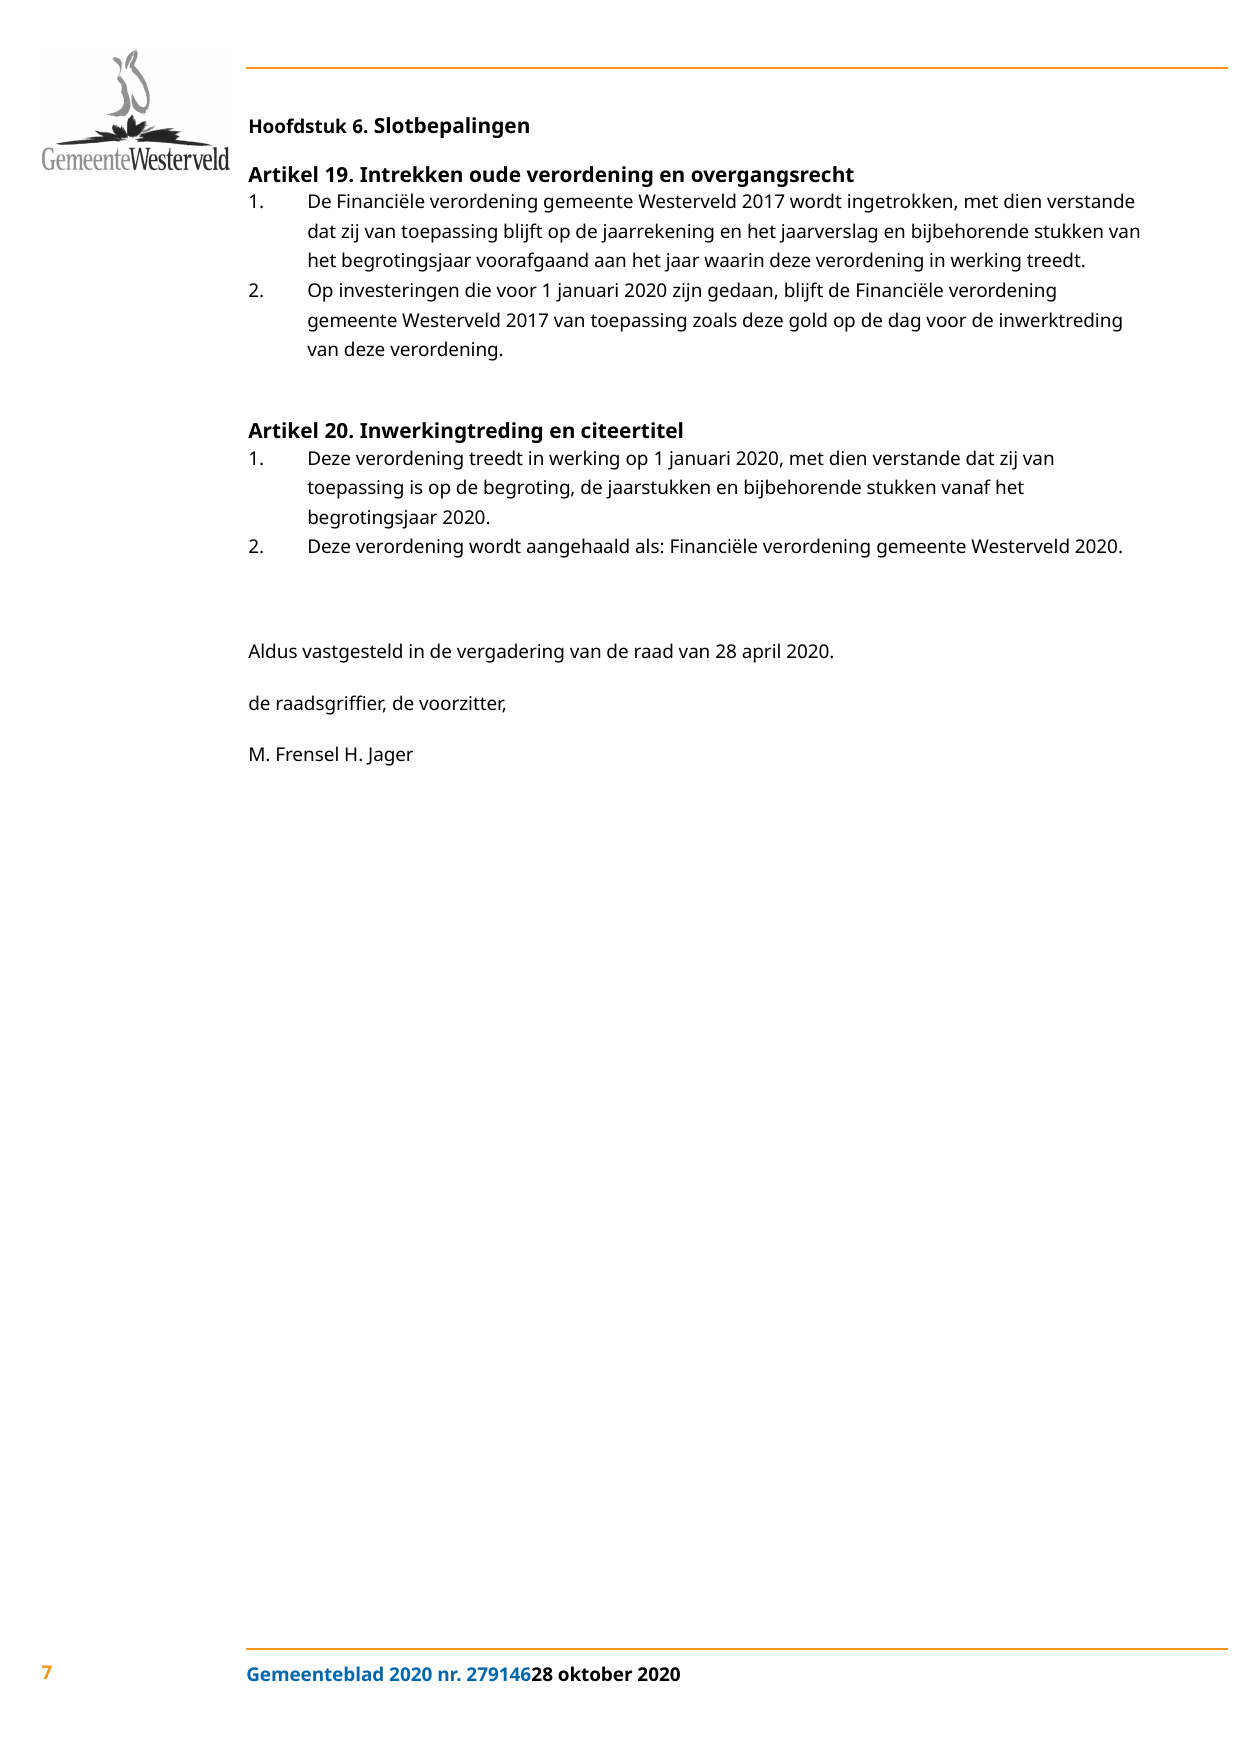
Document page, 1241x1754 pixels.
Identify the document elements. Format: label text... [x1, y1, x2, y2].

text Aldus vastgesteld in de vergadering van de raad van 28 april 2020. [248, 638, 1152, 664]
list Op investeringen die voor 1 januari 2020 zijn gedaan, blijft de Financiële verordening gemeente Westerveld 2017 van toepassing zoals deze gold op de dag voor de inwerktreding van deze verordening. [248, 277, 1152, 362]
text Artikel 20. Inwerkingtreding en citeertitel [248, 416, 1152, 445]
text de raadsgriffier, de voorzitter, [248, 690, 1152, 716]
text Hoofdstuk 6. Slotbepalingen [248, 111, 1152, 139]
text Artikel 19. Intrekken oude verordening en overgangsrecht [248, 160, 1152, 188]
list De Financiële verordening gemeente Westerveld 2017 wordt ingetrokken, met dien verstande dat zij van toepassing blijft op de jaarrekening en het jaarverslag en bijbehorende stukken van het begrotingsjaar voorafgaand aan het jaar waarin deze verordening in werking treedt. [248, 188, 1152, 273]
list Deze verordening wordt aangehaald als: Financiële verordening gemeente Westerveld 2020. [248, 534, 1152, 559]
text M. Frensel H. Jager [248, 741, 1152, 767]
picture [41, 47, 231, 172]
list Deze verordening treedt in werking op 1 januari 2020, met dien verstande dat zij van toepassing is op de begroting, de jaarstukken en bijbehorende stukken vanaf het begrotingsjaar 2020. [248, 445, 1152, 530]
